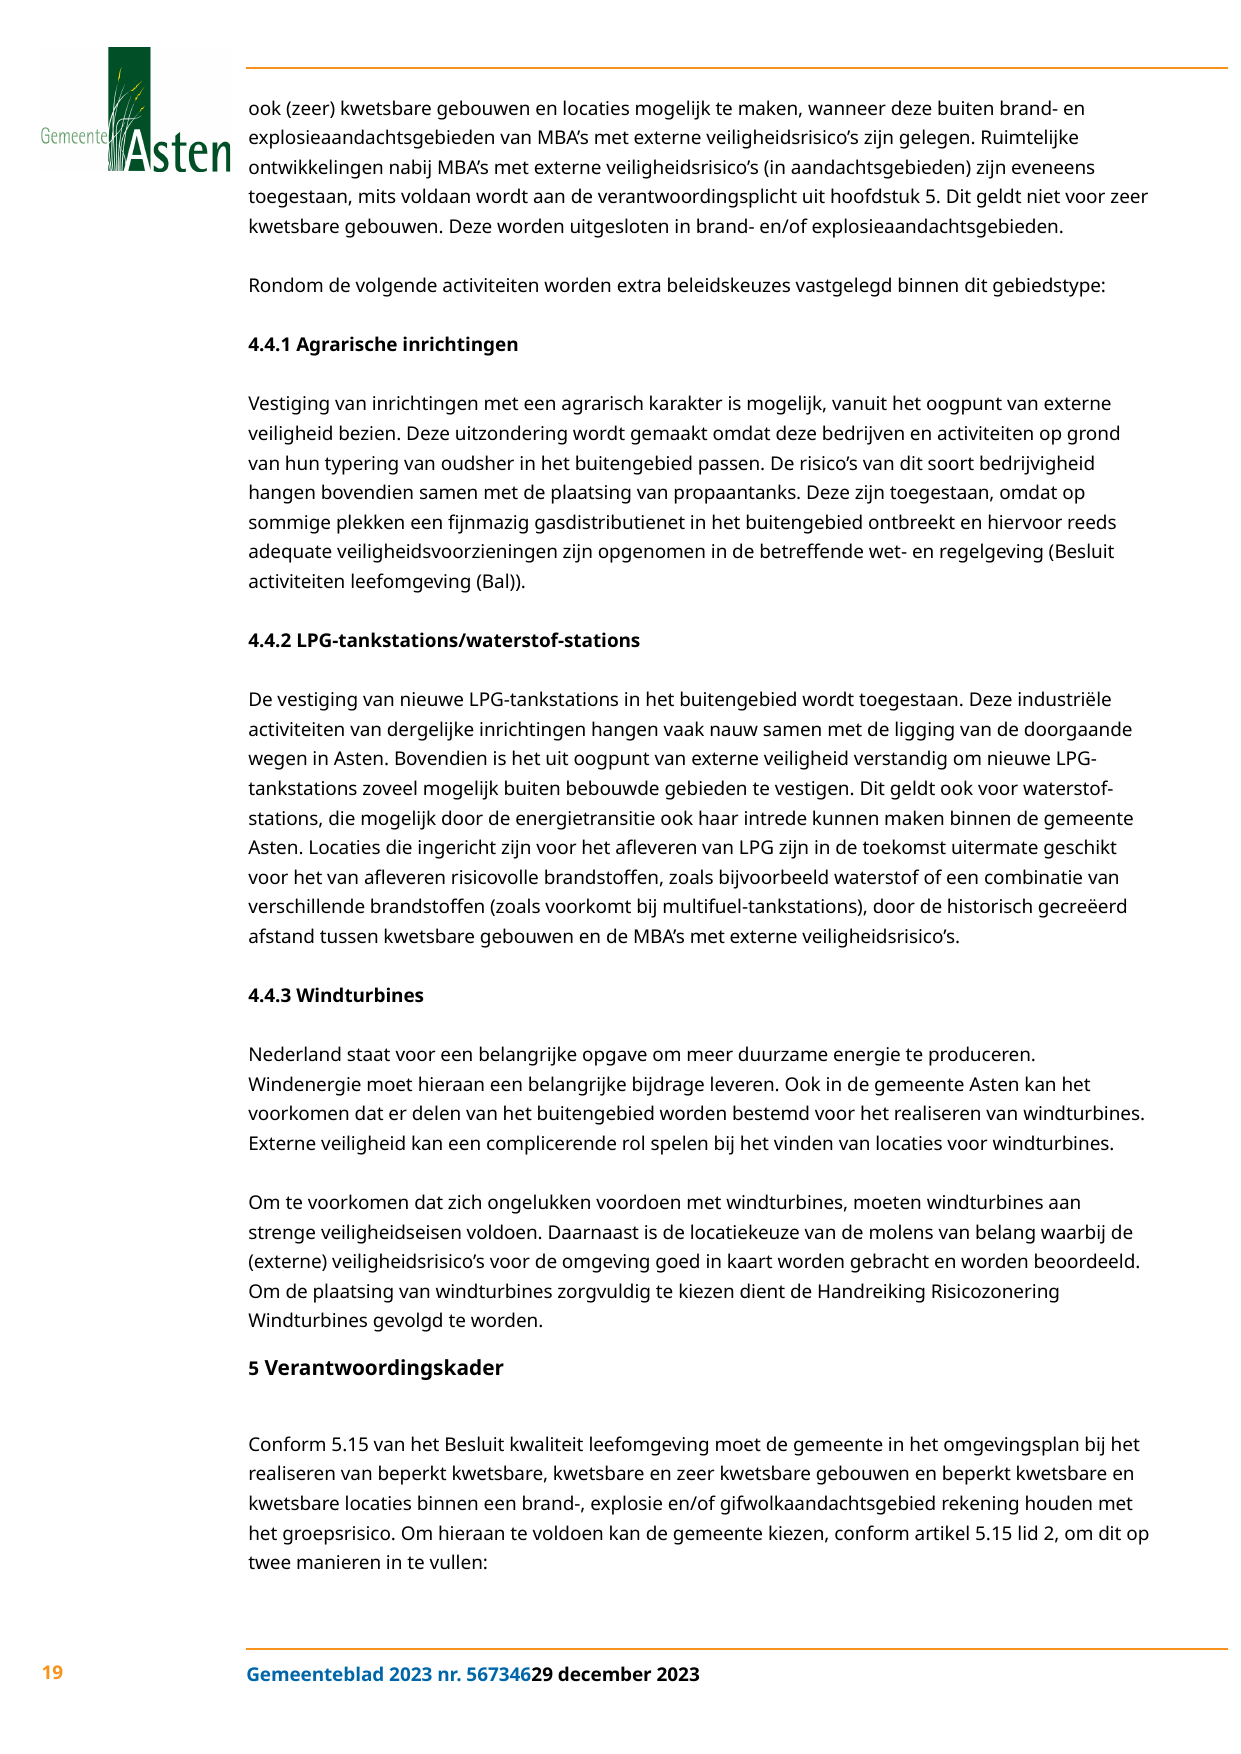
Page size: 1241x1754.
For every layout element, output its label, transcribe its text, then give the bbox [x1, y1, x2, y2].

text Om te voorkomen dat zich ongelukken voordoen met windturbines, moeten windturbines aan strenge veiligheidseisen voldoen. Daarnaast is de locatiekeuze van de molens van belang waarbij de (externe) veiligheidsrisico’s voor de omgeving goed in kaart worden gebracht en worden beoordeeld. Om de plaatsing van windturbines zorgvuldig te kiezen dient de Handreiking Risicozonering Windturbines gevolgd te worden. [248, 1189, 1152, 1333]
text 4.4.1 Agrarische inrichtingen [248, 331, 1152, 357]
text De vestiging van nieuwe LPG-tankstations in het buitengebied wordt toegestaan. Deze industriële activiteiten van dergelijke inrichtingen hangen vaak nauw samen met de ligging van de doorgaande wegen in Asten. Bovendien is het uit oogpunt van externe veiligheid verstandig om nieuwe LPG-tankstations zoveel mogelijk buiten bebouwde gebieden te vestigen. Dit geldt ook voor waterstof-stations, die mogelijk door de energietransitie ook haar intrede kunnen maken binnen de gemeente Asten. Locaties die ingericht zijn voor het afleveren van LPG zijn in de toekomst uitermate geschikt voor het van afleveren risicovolle brandstoffen, zoals bijvoorbeeld waterstof of een combinatie van verschillende brandstoffen (zoals voorkomt bij multifuel-tankstations), door de historisch gecreëerd afstand tussen kwetsbare gebouwen en de MBA’s met externe veiligheidsrisico’s. [248, 686, 1152, 949]
picture [41, 47, 231, 172]
text Vestiging van inrichtingen met een agrarisch karakter is mogelijk, vanuit het oogpunt van externe veiligheid bezien. Deze uitzondering wordt gemaakt omdat deze bedrijven en activiteiten op grond van hun typering van oudsher in het buitengebied passen. De risico’s van dit soort bedrijvigheid hangen bovendien samen met de plaatsing van propaantanks. Deze zijn toegestaan, omdat op sommige plekken een fijnmazig gasdistributienet in het buitengebied ontbreekt en hiervoor reeds adequate veiligheidsvoorzieningen zijn opgenomen in de betreffende wet- en regelgeving (Besluit activiteiten leefomgeving (Bal)). [248, 391, 1152, 594]
text ook (zeer) kwetsbare gebouwen en locaties mogelijk te maken, wanneer deze buiten brand- en explosieaandachtsgebieden van MBA’s met externe veiligheidsrisico’s zijn gelegen. Ruimtelijke ontwikkelingen nabij MBA’s met externe veiligheidsrisico’s (in aandachtsgebieden) zijn eveneens toegestaan, mits voldaan wordt aan de verantwoordingsplicht uit hoofdstuk 5. Dit geldt niet voor zeer kwetsbare gebouwen. Deze worden uitgesloten in brand- en/of explosieaandachtsgebieden. [248, 95, 1152, 239]
text Conform 5.15 van het Besluit kwaliteit leefomgeving moet de gemeente in het omgevingsplan bij het realiseren van beperkt kwetsbare, kwetsbare en zeer kwetsbare gebouwen en beperkt kwetsbare en kwetsbare locaties binnen een brand-, explosie en/of gifwolkaandachtsgebied rekening houden met het groepsrisico. Om hieraan te voldoen kan de gemeente kiezen, conform artikel 5.15 lid 2, om dit op twee manieren in te vullen: [248, 1431, 1152, 1575]
text Rondom de volgende activiteiten worden extra beleidskeuzes vastgelegd binnen dit gebiedstype: [248, 272, 1152, 298]
text 5 Verantwoordingskader [248, 1353, 1152, 1382]
text 4.4.3 Windturbines [248, 982, 1152, 1008]
text 4.4.2 LPG-tankstations/waterstof-stations [248, 627, 1152, 653]
text Nederland staat voor een belangrijke opgave om meer duurzame energie te produceren. Windenergie moet hieraan een belangrijke bijdrage leveren. Ook in de gemeente Asten kan het voorkomen dat er delen van het buitengebied worden bestemd voor het realiseren van windturbines. Externe veiligheid kan een complicerende rol spelen bij het vinden van locaties voor windturbines. [248, 1041, 1152, 1156]
